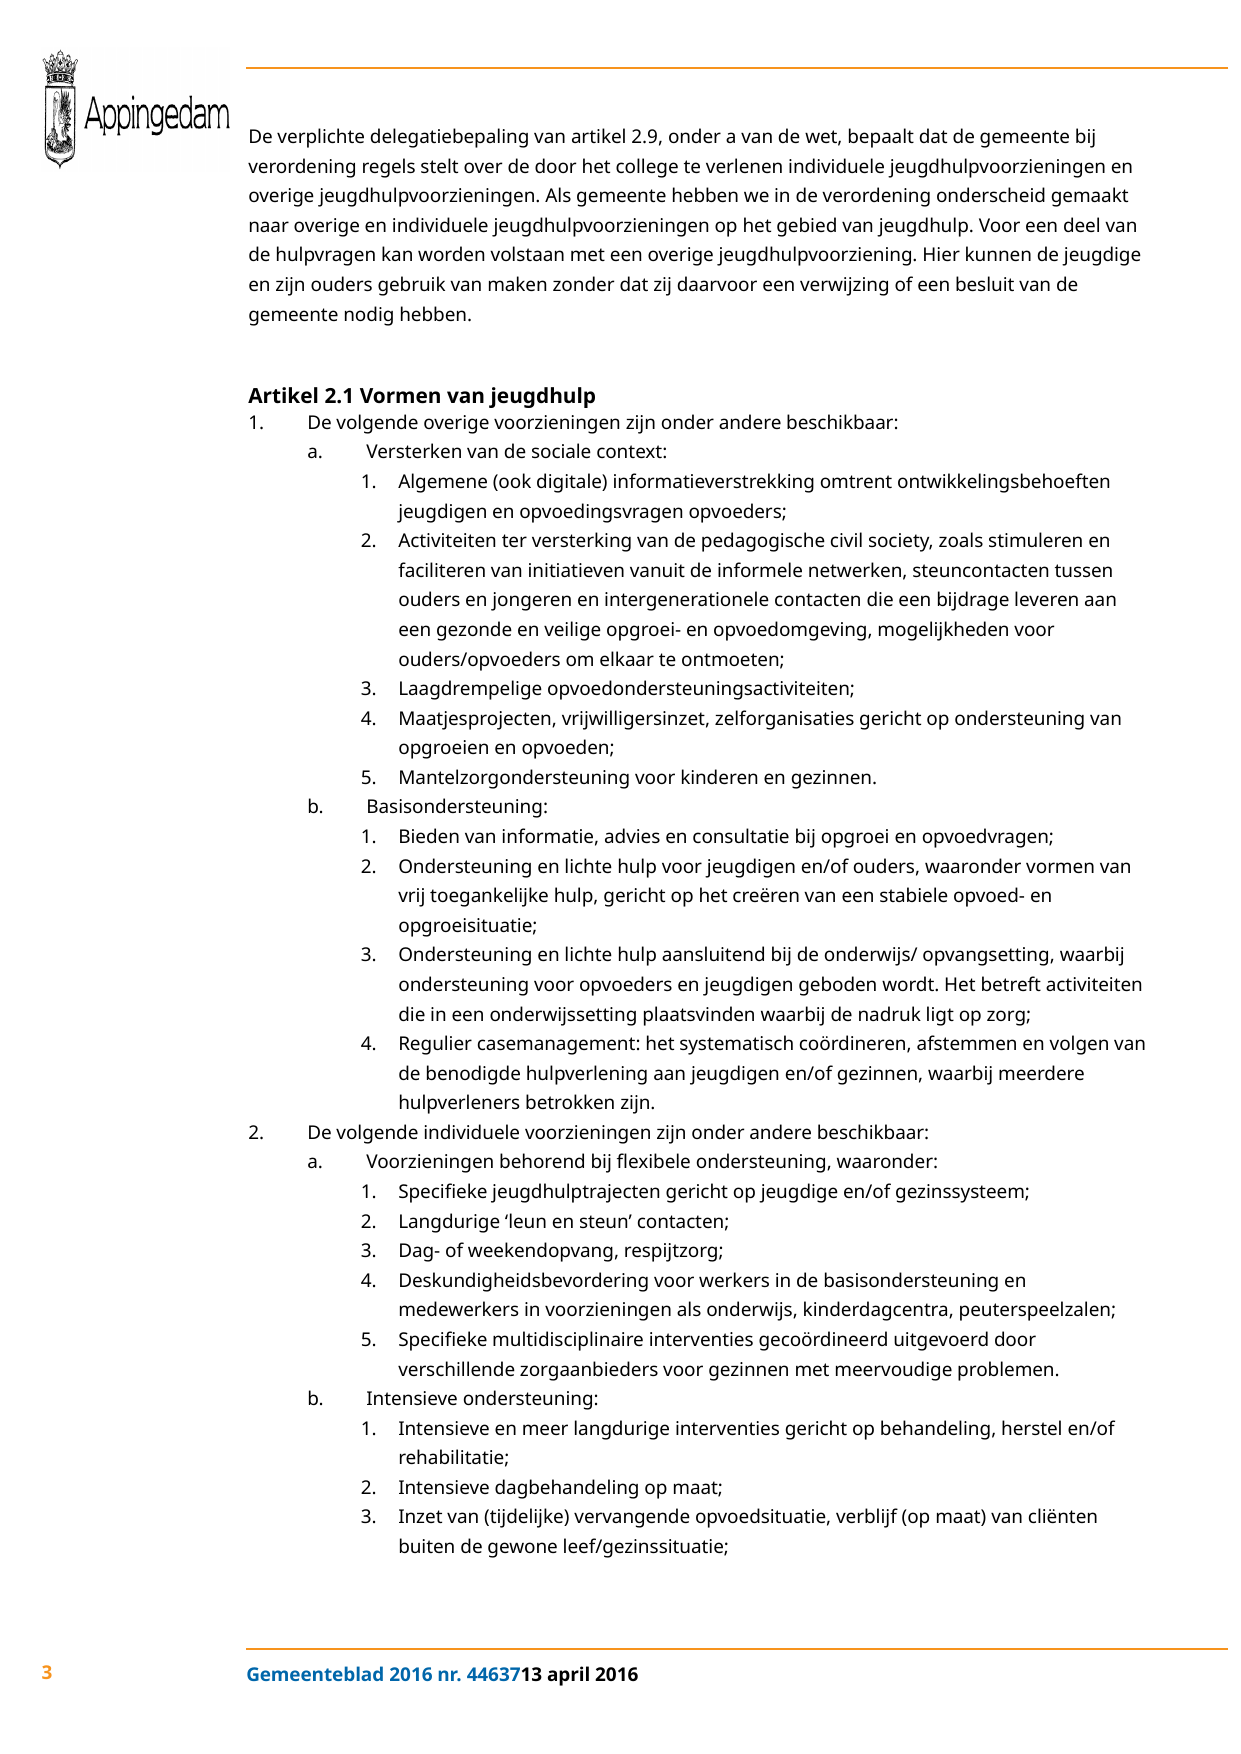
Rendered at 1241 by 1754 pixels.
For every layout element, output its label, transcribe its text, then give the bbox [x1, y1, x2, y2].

list Specifieke jeugdhulptrajecten gericht op jeugdige en/of gezinssysteem; [361, 1178, 1152, 1204]
list Langdurige ‘leun en steun’ contacten; [361, 1208, 1152, 1234]
list Intensieve dagbehandeling op maat; [361, 1474, 1152, 1500]
list Inzet van (tijdelijke) vervangende opvoedsituatie, verblijf (op maat) van cliënten buiten de gewone leef/gezinssituatie; [361, 1504, 1152, 1559]
list Activiteiten ter versterking van de pedagogische civil society, zoals stimuleren en faciliteren van initiatieven vanuit de informele netwerken, steuncontacten tussen ouders en jongeren en intergenerationele contacten die een bijdrage leveren aan een gezonde en veilige opgroei- en opvoedomgeving, mogelijkheden voor ouders/opvoeders om elkaar te ontmoeten; [361, 527, 1152, 672]
list Versterken van de sociale context: [307, 439, 1152, 464]
list Ondersteuning en lichte hulp aansluitend bij de onderwijs/ opvangsetting, waarbij ondersteuning voor opvoeders en jeugdigen geboden wordt. Het betreft activiteiten die in een onderwijssetting plaatsvinden waarbij de nadruk ligt op zorg; [361, 942, 1152, 1027]
list Voorzieningen behorend bij flexibele ondersteuning, waaronder: [307, 1149, 1152, 1174]
list De volgende overige voorzieningen zijn onder andere beschikbaar: [248, 409, 1152, 435]
list Algemene (ook digitale) informatieverstrekking omtrent ontwikkelingsbehoeften jeugdigen en opvoedingsvragen opvoeders; [361, 468, 1152, 524]
list Specifieke multidisciplinaire interventies gecoördineerd uitgevoerd door verschillende zorgaanbieders voor gezinnen met meervoudige problemen. [361, 1326, 1152, 1382]
list Regulier casemanagement: het systematisch coördineren, afstemmen en volgen van de benodigde hulpverlening aan jeugdigen en/of gezinnen, waarbij meerdere hulpverleners betrokken zijn. [361, 1030, 1152, 1115]
list Laagdrempelige opvoedondersteuningsactiviteiten; [361, 675, 1152, 701]
list Bieden van informatie, advies en consultatie bij opgroei en opvoedvragen; [361, 823, 1152, 849]
list Intensieve en meer langdurige interventies gericht op behandeling, herstel en/of rehabilitatie; [361, 1415, 1152, 1470]
list Dag- of weekendopvang, respijtzorg; [361, 1237, 1152, 1263]
list Intensieve ondersteuning: [307, 1385, 1152, 1411]
list Ondersteuning en lichte hulp voor jeugdigen en/of ouders, waaronder vormen van vrij toegankelijke hulp, gericht op het creëren van een stabiele opvoed- en opgroeisituatie; [361, 853, 1152, 938]
text De verplichte delegatiebepaling van artikel 2.9, onder a van de wet, bepaalt dat de gemeente bij verordening regels stelt over de door het college te verlenen individuele jeugdhulpvoorzieningen en overige jeugdhulpvoorzieningen. Als gemeente hebben we in de verordening onderscheid gemaakt naar overige en individuele jeugdhulpvoorzieningen op het gebied van jeugdhulp. Voor een deel van de hulpvragen kan worden volstaan met een overige jeugdhulpvoorziening. Hier kunnen de jeugdige en zijn ouders gebruik van maken zonder dat zij daarvoor een verwijzing of een besluit van de gemeente nodig hebben. [248, 123, 1152, 326]
picture [41, 47, 231, 172]
list Mantelzorgondersteuning voor kinderen en gezinnen. [361, 764, 1152, 790]
text Artikel 2.1 Vormen van jeugdhulp [248, 381, 1152, 409]
list De volgende individuele voorzieningen zijn onder andere beschikbaar: [248, 1119, 1152, 1145]
list Maatjesprojecten, vrijwilligersinzet, zelforganisaties gericht op ondersteuning van opgroeien en opvoeden; [361, 705, 1152, 760]
list Basisondersteuning: [307, 794, 1152, 819]
list Deskundigheidsbevordering voor werkers in de basisondersteuning en medewerkers in voorzieningen als onderwijs, kinderdagcentra, peuterspeelzalen; [361, 1267, 1152, 1322]
